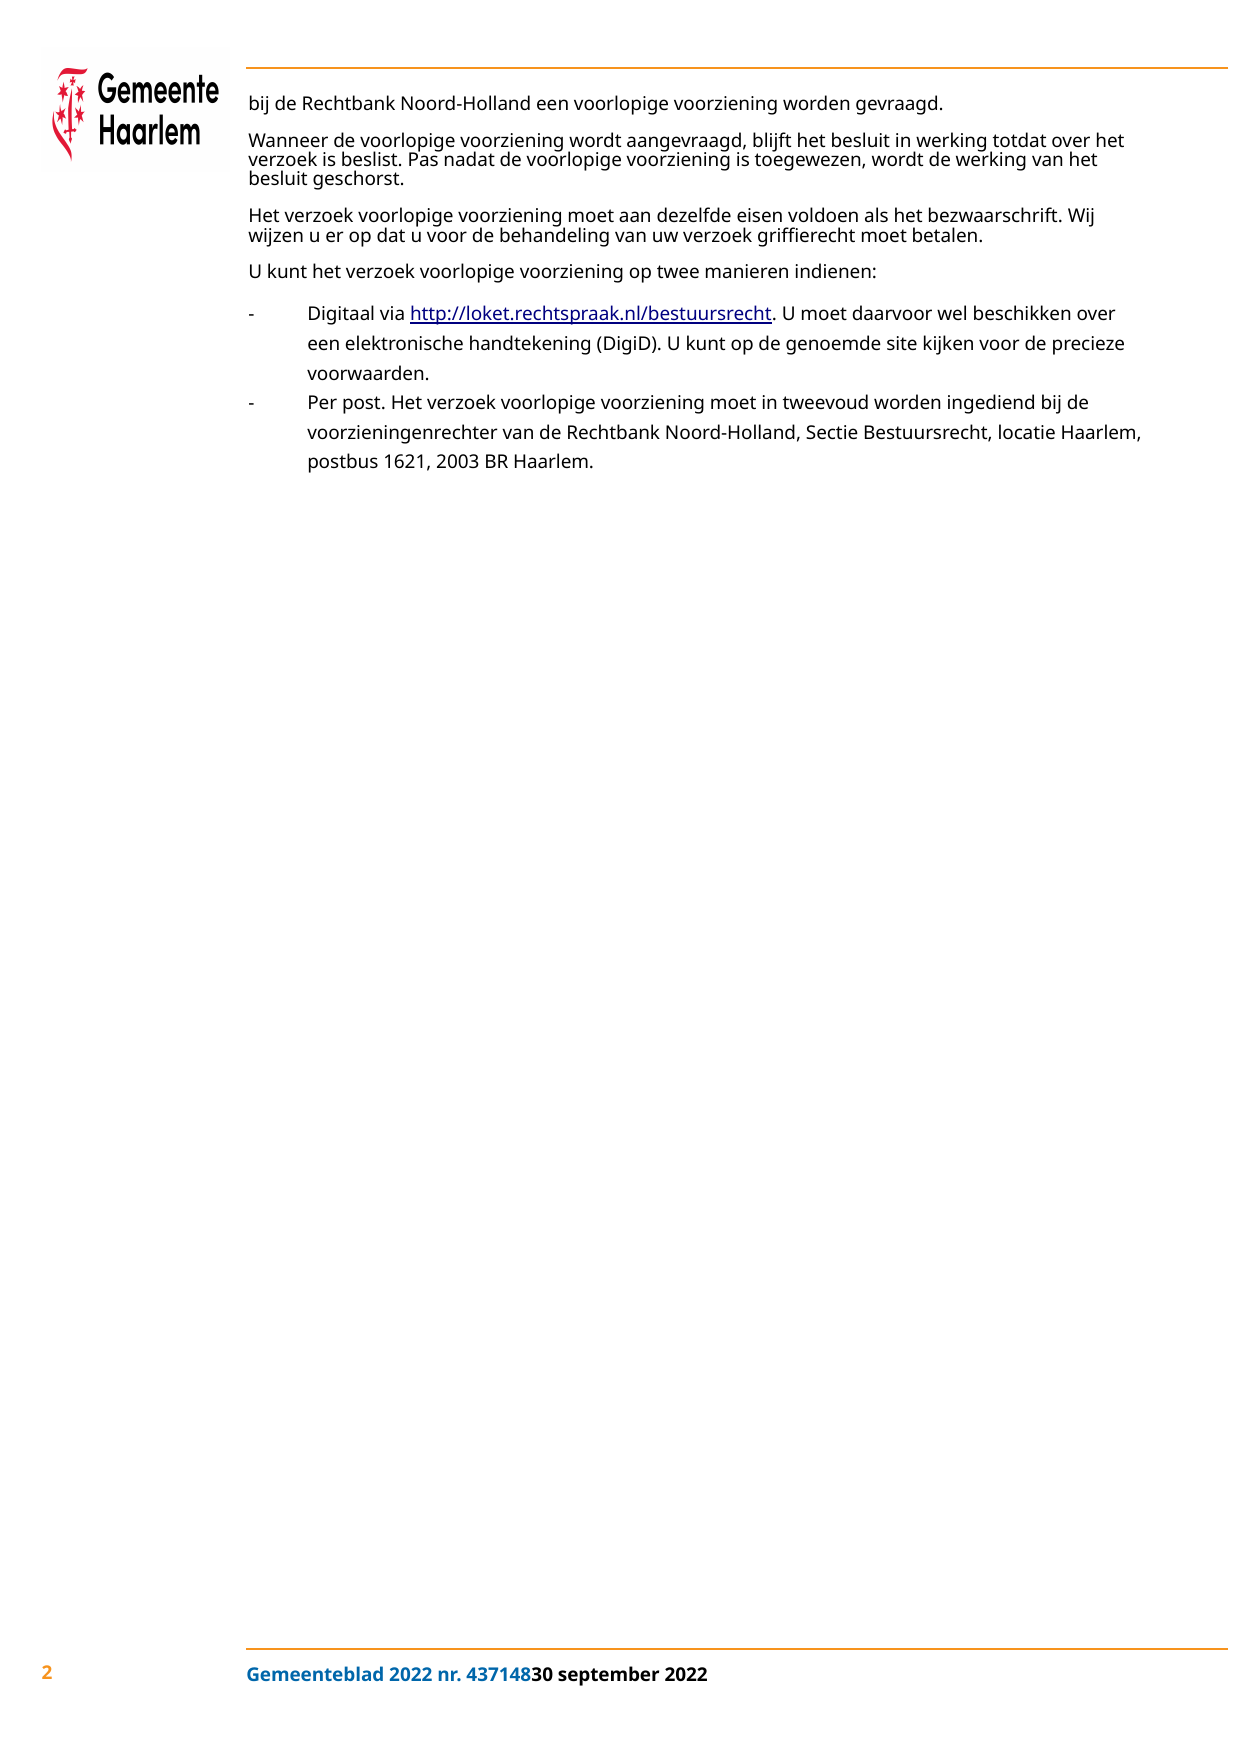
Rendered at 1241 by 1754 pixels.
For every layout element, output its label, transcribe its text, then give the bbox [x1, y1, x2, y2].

text Het verzoek voorlopige voorziening moet aan dezelfde eisen voldoen als het bezwaarschrift. Wij wijzen u er op dat u voor de behandeling van uw verzoek griffierecht moet betalen. [248, 207, 1152, 246]
list Digitaal via http://loket.rechtspraak.nl/bestuursrecht. U moet daarvoor wel beschikken over een elektronische handtekening (DigiD). U kunt op de genoemde site kijken voor de precieze voorwaarden. [248, 301, 1152, 385]
text Wanneer de voorlopige voorziening wordt aangevraagd, blijft het besluit in werking totdat over het verzoek is beslist. Pas nadat de voorlopige voorziening is toegewezen, wordt de werking van het besluit geschorst. [248, 132, 1152, 189]
text bij de Rechtbank Noord-Holland een voorlopige voorziening worden gevraagd. [248, 95, 1152, 114]
picture [41, 47, 231, 172]
list Per post. Het verzoek voorlopige voorziening moet in tweevoud worden ingediend bij de voorzieningenrechter van de Rechtbank Noord-Holland, Sectie Bestuursrecht, locatie Haarlem, postbus 1621, 2003 BR Haarlem. [248, 389, 1152, 474]
text U kunt het verzoek voorlopige voorziening op twee manieren indienen: [248, 263, 1152, 283]
